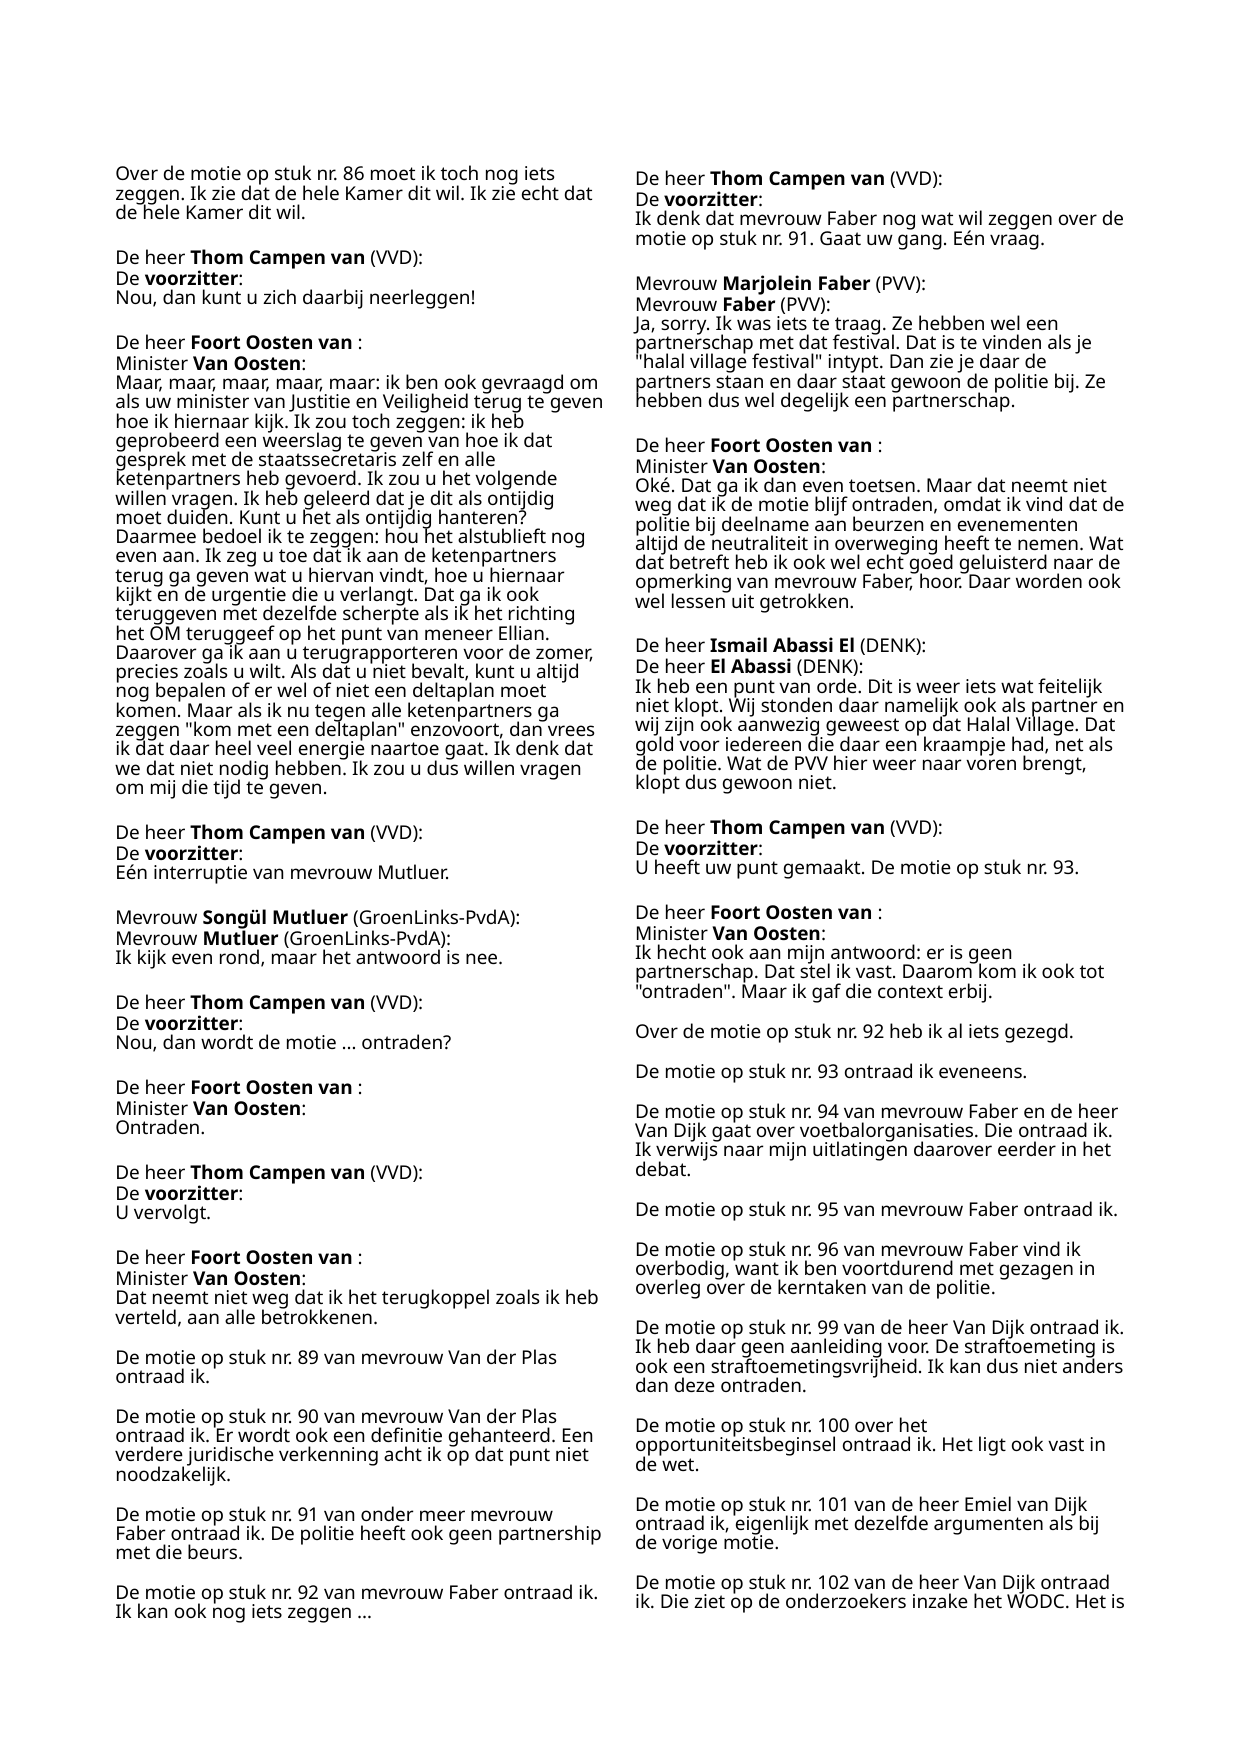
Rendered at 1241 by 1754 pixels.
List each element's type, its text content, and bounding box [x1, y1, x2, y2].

text Ontraden. [115, 1119, 605, 1138]
text De heer Thom Campen van (VVD): [115, 989, 605, 1015]
text Mevrouw Mutluer (GroenLinks-PvdA): [115, 930, 605, 949]
text Over de motie op stuk nr. 86 moet ik toch nog iets zeggen. Ik zie dat de hele Kamer dit wil. Ik zie echt dat de hele Kamer dit wil. [115, 165, 605, 223]
text Oké. Dat ga ik dan even toetsen. Maar dat neemt niet weg dat ik de motie blijf ontraden, omdat ik vind dat de politie bij deelname aan beurzen en evenementen altijd de neutraliteit in overweging heeft te nemen. Wat dat betreft heb ik ook wel echt goed geluisterd naar de opmerking van mevrouw Faber, hoor. Daar worden ook wel lessen uit getrokken. [635, 477, 1125, 612]
text De motie op stuk nr. 99 van de heer Van Dijk ontraad ik. Ik heb daar geen aanleiding voor. De straftoemeting is ook een straftoemetingsvrijheid. Ik kan dus niet anders dan deze ontraden. [635, 1319, 1125, 1396]
text Ik denk dat mevrouw Faber nog wat wil zeggen over de motie op stuk nr. 91. Gaat uw gang. Eén vraag. [635, 210, 1125, 249]
text De motie op stuk nr. 90 van mevrouw Van der Plas ontraad ik. Er wordt ook een definitie gehanteerd. Een verdere juridische verkenning acht ik op dat punt niet noodzakelijk. [115, 1408, 605, 1485]
text U heeft uw punt gemaakt. De motie op stuk nr. 93. [635, 859, 1125, 878]
text Eén interruptie van mevrouw Mutluer. [115, 864, 605, 883]
text De voorzitter: [115, 1015, 605, 1034]
text De heer El Abassi (DENK): [635, 658, 1125, 678]
text De motie op stuk nr. 92 van mevrouw Faber ontraad ik. Ik kan ook nog iets zeggen … [115, 1584, 605, 1623]
text Mevrouw Faber (PVV): [635, 296, 1125, 315]
text Ik hecht ook aan mijn antwoord: er is geen partnerschap. Dat stel ik vast. Daarom kom ik ook tot "ontraden". Maar ik gaf die context erbij. [635, 944, 1125, 1002]
text De heer Ismail Abassi El (DENK): [635, 633, 1125, 658]
text De heer Thom Campen van (VVD): [115, 819, 605, 844]
text De motie op stuk nr. 101 van de heer Emiel van Dijk ontraad ik, eigenlijk met dezelfde argumenten als bij de vorige motie. [635, 1496, 1125, 1553]
text Ik kijk even rond, maar het antwoord is nee. [115, 949, 605, 968]
text Minister Van Oosten: [115, 355, 605, 374]
text De heer Foort Oosten van : [635, 899, 1125, 925]
text De motie op stuk nr. 91 van onder meer mevrouw Faber ontraad ik. De politie heeft ook geen partnership met die beurs. [115, 1506, 605, 1563]
text De motie op stuk nr. 95 van mevrouw Faber ontraad ik. [635, 1201, 1125, 1220]
text De voorzitter: [635, 191, 1125, 210]
text De heer Foort Oosten van : [115, 329, 605, 355]
text De motie op stuk nr. 96 van mevrouw Faber vind ik overbodig, want ik ben voortdurend met gezagen in overleg over de kerntaken van de politie. [635, 1241, 1125, 1298]
text Minister Van Oosten: [635, 458, 1125, 477]
text De heer Foort Oosten van : [115, 1244, 605, 1270]
text Mevrouw Marjolein Faber (PVV): [635, 270, 1125, 296]
text Ik heb een punt van orde. Dit is weer iets wat feitelijk niet klopt. Wij stonden daar namelijk ook als partner en wij zijn ook aanwezig geweest op dat Halal Village. Dat gold voor iedereen die daar een kraampje had, net als de politie. Wat de PVV hier weer naar voren brengt, klopt dus gewoon niet. [635, 678, 1125, 793]
text De heer Thom Campen van (VVD): [635, 814, 1125, 840]
text Minister Van Oosten: [115, 1270, 605, 1289]
text De motie op stuk nr. 93 ontraad ik eveneens. [635, 1063, 1125, 1082]
text De motie op stuk nr. 89 van mevrouw Van der Plas ontraad ik. [115, 1349, 605, 1387]
text Maar, maar, maar, maar, maar: ik ben ook gevraagd om als uw minister van Justitie en Veiligheid terug te geven hoe ik hiernaar kijk. Ik zou toch zeggen: ik heb geprobeerd een weerslag te geven van hoe ik dat gesprek met de staatssecretaris zelf en alle ketenpartners heb gevoerd. Ik zou u het volgende willen vragen. Ik heb geleerd dat je dit als ontijdig moet duiden. Kunt u het als ontijdig hanteren? Daarmee bedoel ik te zeggen: hou het alstublieft nog even aan. Ik zeg u toe dat ik aan de ketenpartners terug ga geven wat u hiervan vindt, hoe u hiernaar kijkt en de urgentie die u verlangt. Dat ga ik ook teruggeven met dezelfde scherpte als ik het richting het OM teruggeef op het punt van meneer Ellian. Daarover ga ik aan u terugrapporteren voor de zomer, precies zoals u wilt. Als dat u niet bevalt, kunt u altijd nog bepalen of er wel of niet een deltaplan moet komen. Maar als ik nu tegen alle ketenpartners ga zeggen "kom met een deltaplan" enzovoort, dan vrees ik dat daar heel veel energie naartoe gaat. Ik denk dat we dat niet nodig hebben. Ik zou u dus willen vragen om mij die tijd te geven. [115, 374, 605, 798]
text De motie op stuk nr. 100 over het opportuniteitsbeginsel ontraad ik. Het ligt ook vast in de wet. [635, 1417, 1125, 1475]
text De voorzitter: [635, 840, 1125, 859]
text De heer Foort Oosten van : [115, 1074, 605, 1100]
text Nou, dan kunt u zich daarbij neerleggen! [115, 289, 605, 308]
text Nou, dan wordt de motie … ontraden? [115, 1034, 605, 1053]
text De heer Thom Campen van (VVD): [115, 1159, 605, 1185]
text De heer Thom Campen van (VVD): [115, 244, 605, 270]
text U vervolgt. [115, 1204, 605, 1223]
text Ja, sorry. Ik was iets te traag. Ze hebben wel een partnerschap met dat festival. Dat is te vinden als je "halal village festival" intypt. Dan zie je daar de partners staan en daar staat gewoon de politie bij. Ze hebben dus wel degelijk een partnerschap. [635, 315, 1125, 411]
text Dat neemt niet weg dat ik het terugkoppel zoals ik heb verteld, aan alle betrokkenen. [115, 1289, 605, 1328]
text De heer Foort Oosten van : [635, 432, 1125, 458]
text De motie op stuk nr. 94 van mevrouw Faber en de heer Van Dijk gaat over voetbalorganisaties. Die ontraad ik. Ik verwijs naar mijn uitlatingen daarover eerder in het debat. [635, 1103, 1125, 1180]
text De heer Thom Campen van (VVD): [635, 165, 1125, 191]
text Minister Van Oosten: [115, 1100, 605, 1119]
text Minister Van Oosten: [635, 925, 1125, 944]
text De voorzitter: [115, 844, 605, 864]
text Over de motie op stuk nr. 92 heb ik al iets gezegd. [635, 1023, 1125, 1042]
text Mevrouw Songül Mutluer (GroenLinks-PvdA): [115, 904, 605, 930]
text De voorzitter: [115, 1185, 605, 1204]
text De voorzitter: [115, 270, 605, 289]
text De motie op stuk nr. 102 van de heer Van Dijk ontraad ik. Die ziet op de onderzoekers inzake het WODC. Het is [635, 1574, 1125, 1613]
